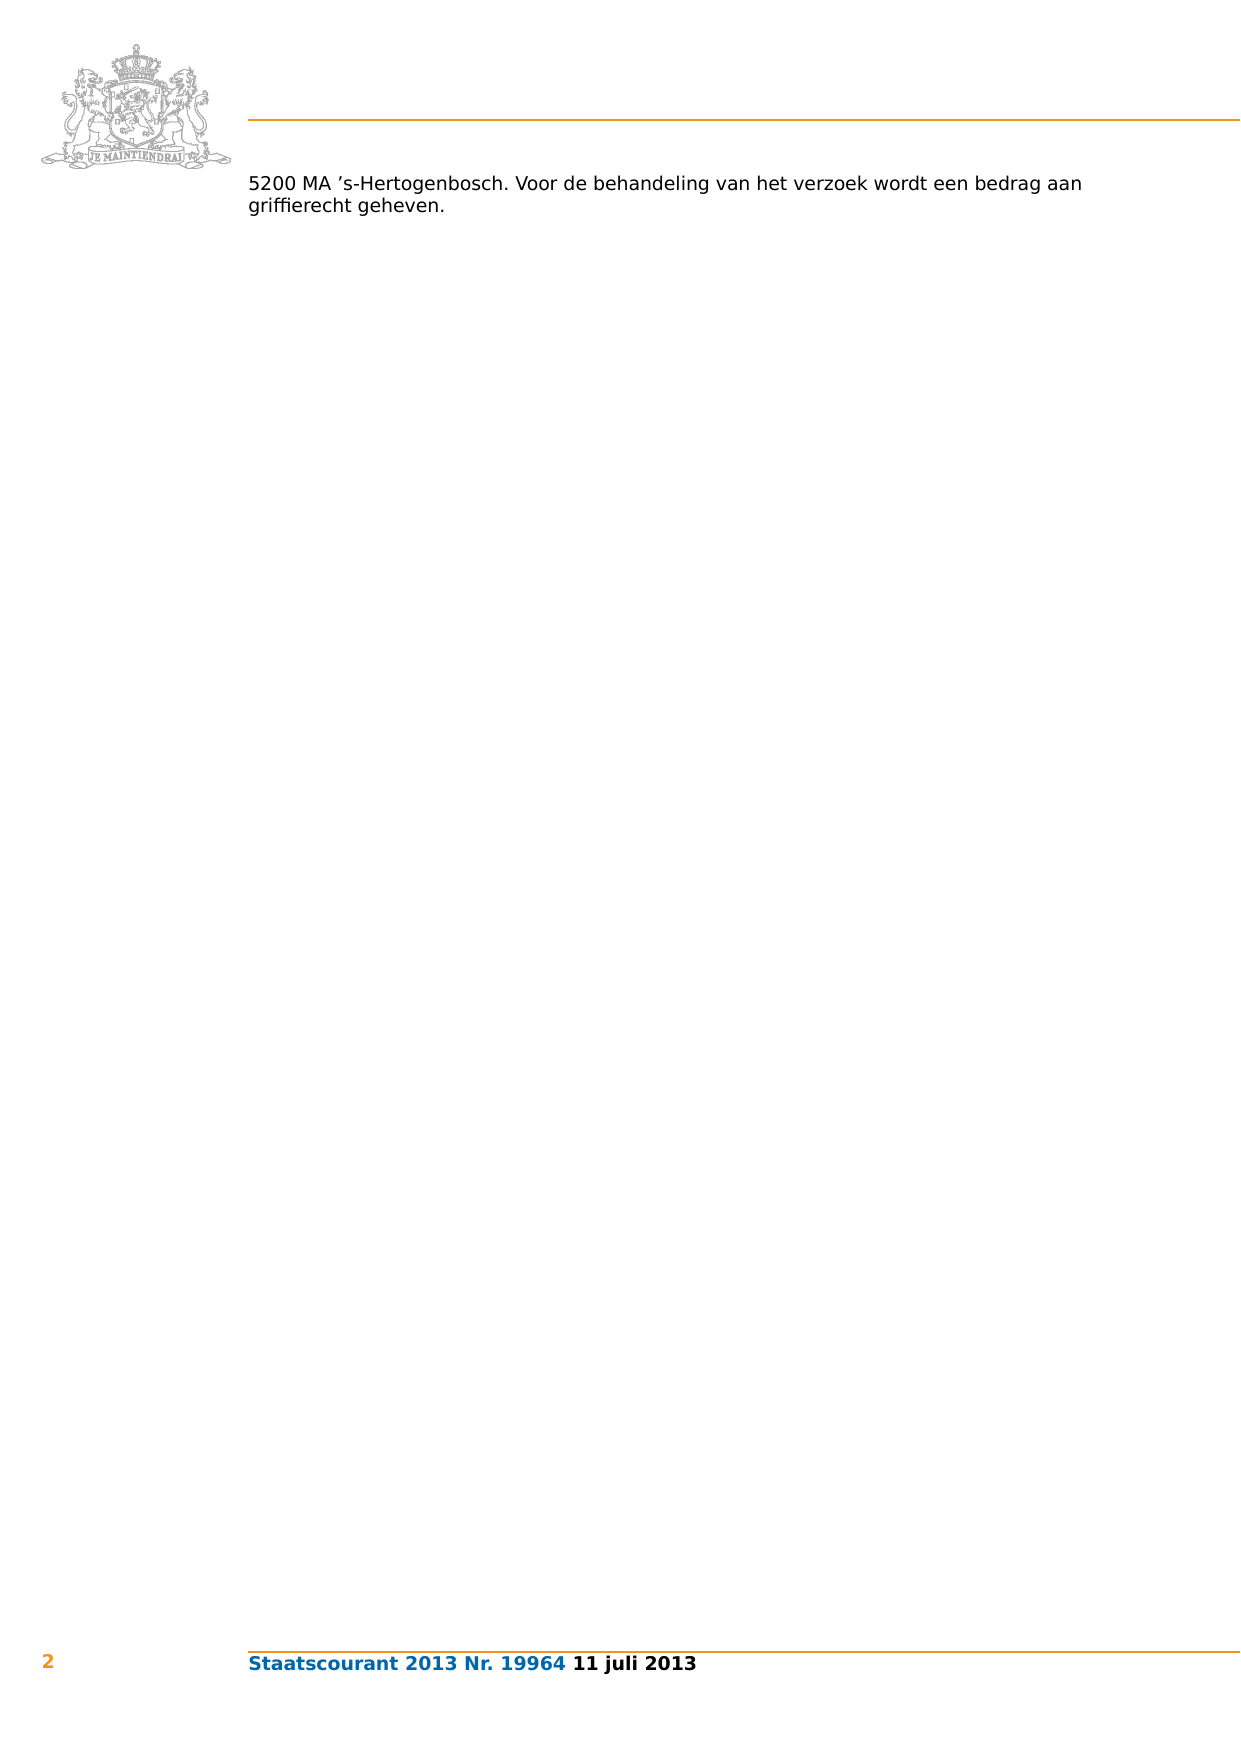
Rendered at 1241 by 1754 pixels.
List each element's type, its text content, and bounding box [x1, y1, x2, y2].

picture [41, 44, 231, 169]
text 5200 MA ’s-Hertogenbosch. Voor de behandeling van het verzoek wordt een bedrag aan griffierecht geheven. [248, 173, 1163, 217]
